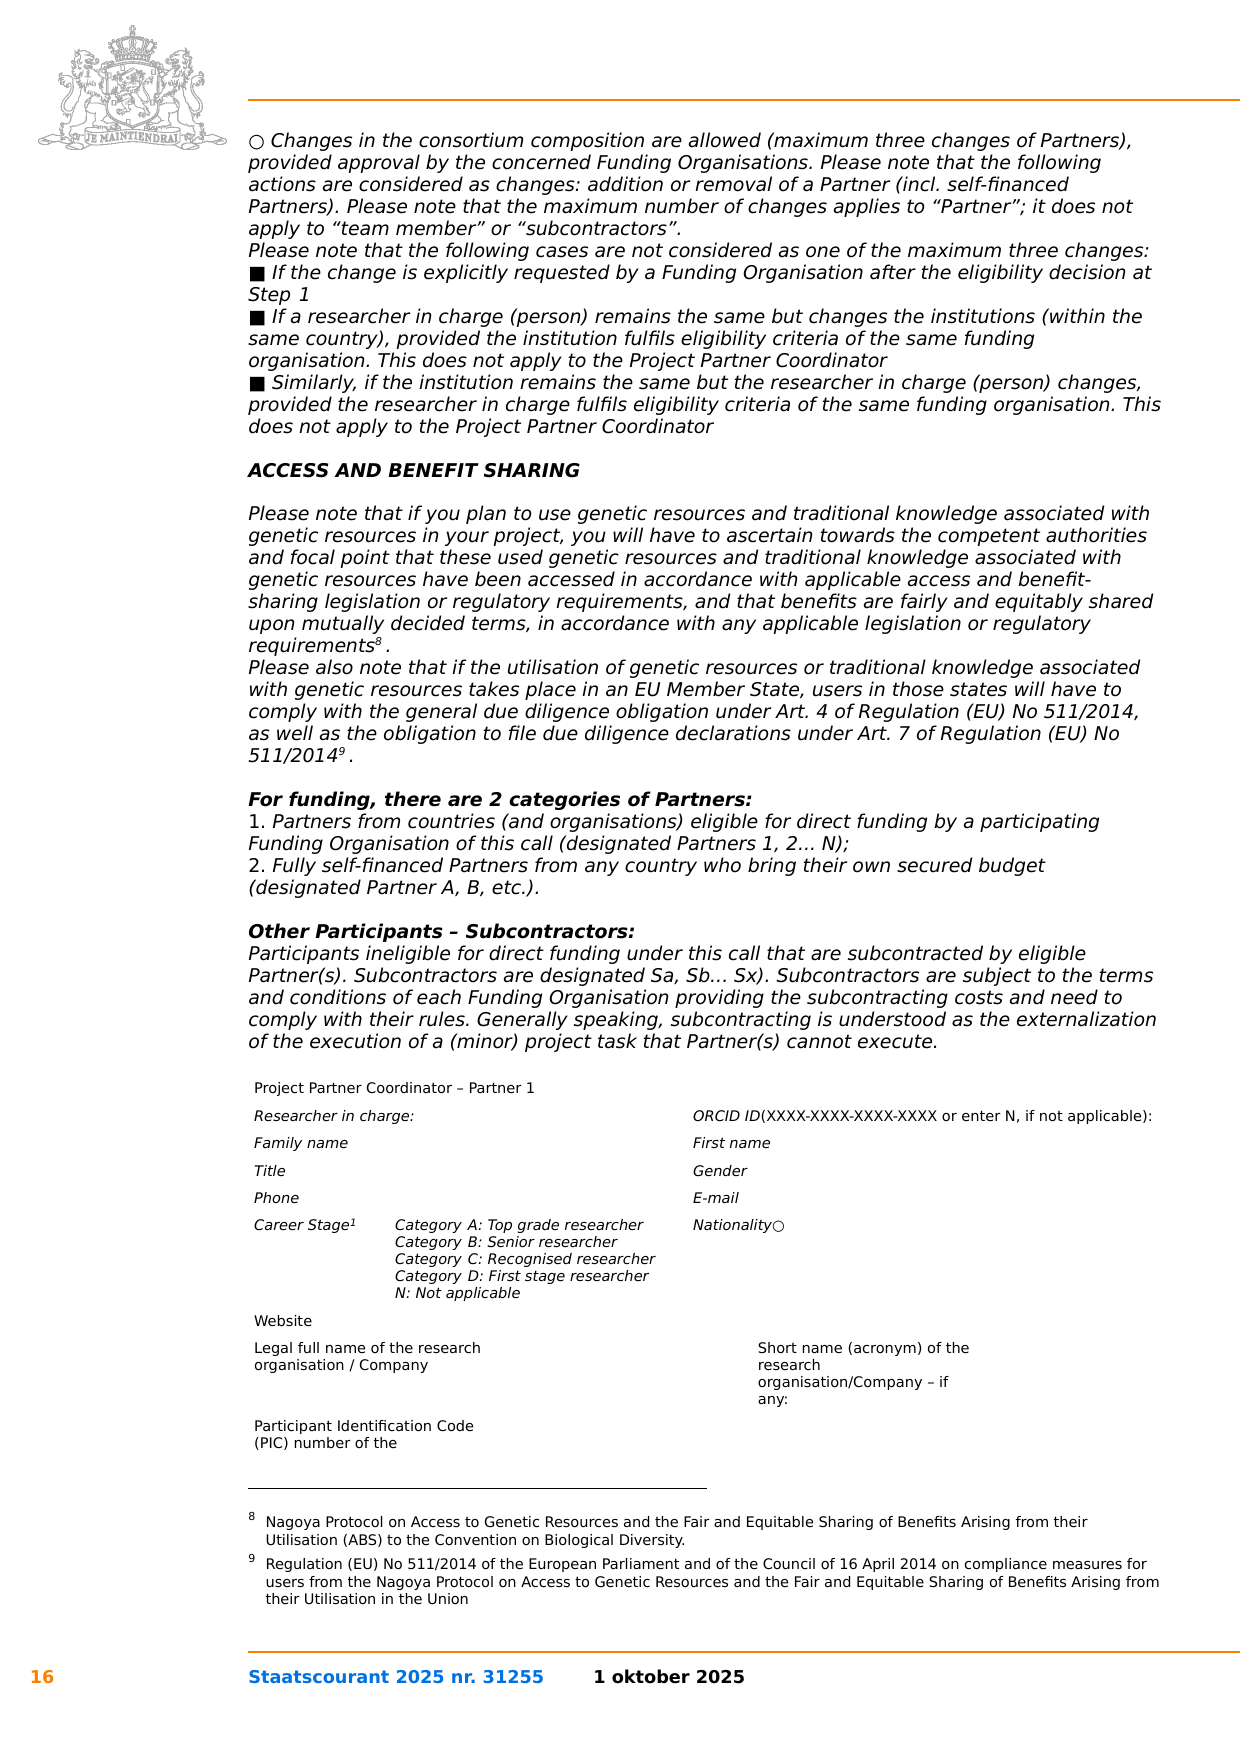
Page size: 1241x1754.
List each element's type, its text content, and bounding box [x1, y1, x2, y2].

table_cell Family name [249, 1130, 389, 1157]
text Please note that if you plan to use genetic resources and traditional knowledge associated with genetic resources in your project, you will have to ascertain towards the competent authorities and focal point that these used genetic resources and traditional knowledge associated with genetic resources have been accessed in accordance with applicable access and benefit-sharing legislation or regulatory requirements, and that benefits are fairly and equitably shared upon mutually decided terms, in accordance with any applicable legislation or regulatory requirements. [248, 503, 1163, 657]
table_cell ORCID ID(XXXX-XXXX-XXXX-XXXX or enter N, if not applicable): [688, 1103, 1163, 1129]
table_cell [505, 1414, 1163, 1457]
table_cell [390, 1158, 687, 1184]
text 2. Fully self-financed Partners from any country who bring their own secured budget (designated Partner A, B, etc.). [248, 855, 1163, 899]
table_cell [986, 1335, 1163, 1412]
text ■ If a researcher in charge (person) remains the same but changes the institutions (within the same country), provided the institution fulfils eligibility criteria of the same funding organisation. This does not apply to the Project Partner Coordinator [248, 306, 1163, 372]
table_cell [390, 1185, 687, 1211]
text Please note that the following cases are not considered as one of the maximum three changes: [248, 240, 1163, 262]
picture [38, 25, 227, 150]
table_cell [390, 1308, 1163, 1334]
text Nagoya Protocol on Access to Genetic Resources and the Fair and Equitable Sharing of Benefits Arising from their Utilisation (ABS) to the Convention on Biological Diversity. [248, 1510, 1163, 1549]
table_cell [882, 1130, 1163, 1157]
table_cell Title [249, 1158, 389, 1184]
table_cell E-mail [688, 1185, 881, 1211]
table_cell Nationality○ [688, 1213, 881, 1307]
text Other Participants – Subcontractors: [248, 921, 1163, 943]
table_cell Career Stage1 [249, 1213, 389, 1307]
table_cell Researcher in charge: [249, 1103, 687, 1129]
text For funding, there are 2 categories of Partners: [248, 789, 1163, 811]
subtitle ACCESS AND BENEFIT SHARING [248, 459, 1163, 481]
text Participants ineligible for direct funding under this call that are subcontracted by eligible Partner(s). Subcontractors are designated Sa, Sb... Sx). Subcontractors are subject to the terms and conditions of each Funding Organisation providing the subcontracting costs and need to comply with their rules. Generally speaking, subcontracting is understood as the externalization of the execution of a (minor) project task that Partner(s) cannot execute. [248, 943, 1163, 1053]
text ■ If the change is explicitly requested by a Funding Organisation after the eligibility decision at Step 1 [248, 262, 1163, 306]
table_cell [882, 1185, 1163, 1211]
text 1. Partners from countries (and organisations) eligible for direct funding by a participating Funding Organisation of this call (designated Partners 1, 2... N); [248, 811, 1163, 855]
text ○ Changes in the consortium composition are allowed (maximum three changes of Partners), provided approval by the concerned Funding Organisations. Please note that the following actions are considered as changes: addition or removal of a Partner (incl. self-financed Partners). Please note that the maximum number of changes applies to “Partner”; it does not apply to “team member” or “subcontractors”. [248, 130, 1163, 240]
table_cell Legal full name of the research organisation / Company [249, 1335, 504, 1412]
table_cell Short name (acronym) of the research organisation/Company – if any: [752, 1335, 984, 1412]
table_cell [390, 1130, 687, 1157]
table_cell Phone [249, 1185, 389, 1211]
text ■ Similarly, if the institution remains the same but the researcher in charge (person) changes, provided the researcher in charge fulfils eligibility criteria of the same funding organisation. This does not apply to the Project Partner Coordinator [248, 372, 1163, 438]
text Please also note that if the utilisation of genetic resources or traditional knowledge associated with genetic resources takes place in an EU Member State, users in those states will have to comply with the general due diligence obligation under Art. 4 of Regulation (EU) No 511/2014, as well as the obligation to file due diligence declarations under Art. 7 of Regulation (EU) No 511/2014. [248, 657, 1163, 767]
table_header Project Partner Coordinator – Partner 1 [249, 1076, 1163, 1102]
table_cell [505, 1335, 751, 1412]
text Regulation (EU) No 511/2014 of the European Parliament and of the Council of 16 April 2014 on compliance measures for users from the Nagoya Protocol on Access to Genetic Resources and the Fair and Equitable Sharing of Benefits Arising from their Utilisation in the Union [248, 1552, 1163, 1608]
table_cell Gender [688, 1158, 881, 1184]
table_cell [882, 1213, 1163, 1307]
table_cell Participant Identification Code (PIC) number of the [249, 1414, 504, 1457]
table_cell [882, 1158, 1163, 1184]
table_cell Category A: Top grade researcher Category B: Senior researcher Category C: Recognised researcher Category D: First stage researcher N: Not applicable [390, 1213, 687, 1307]
table_cell First name [688, 1130, 881, 1157]
table_cell Website [249, 1308, 389, 1334]
